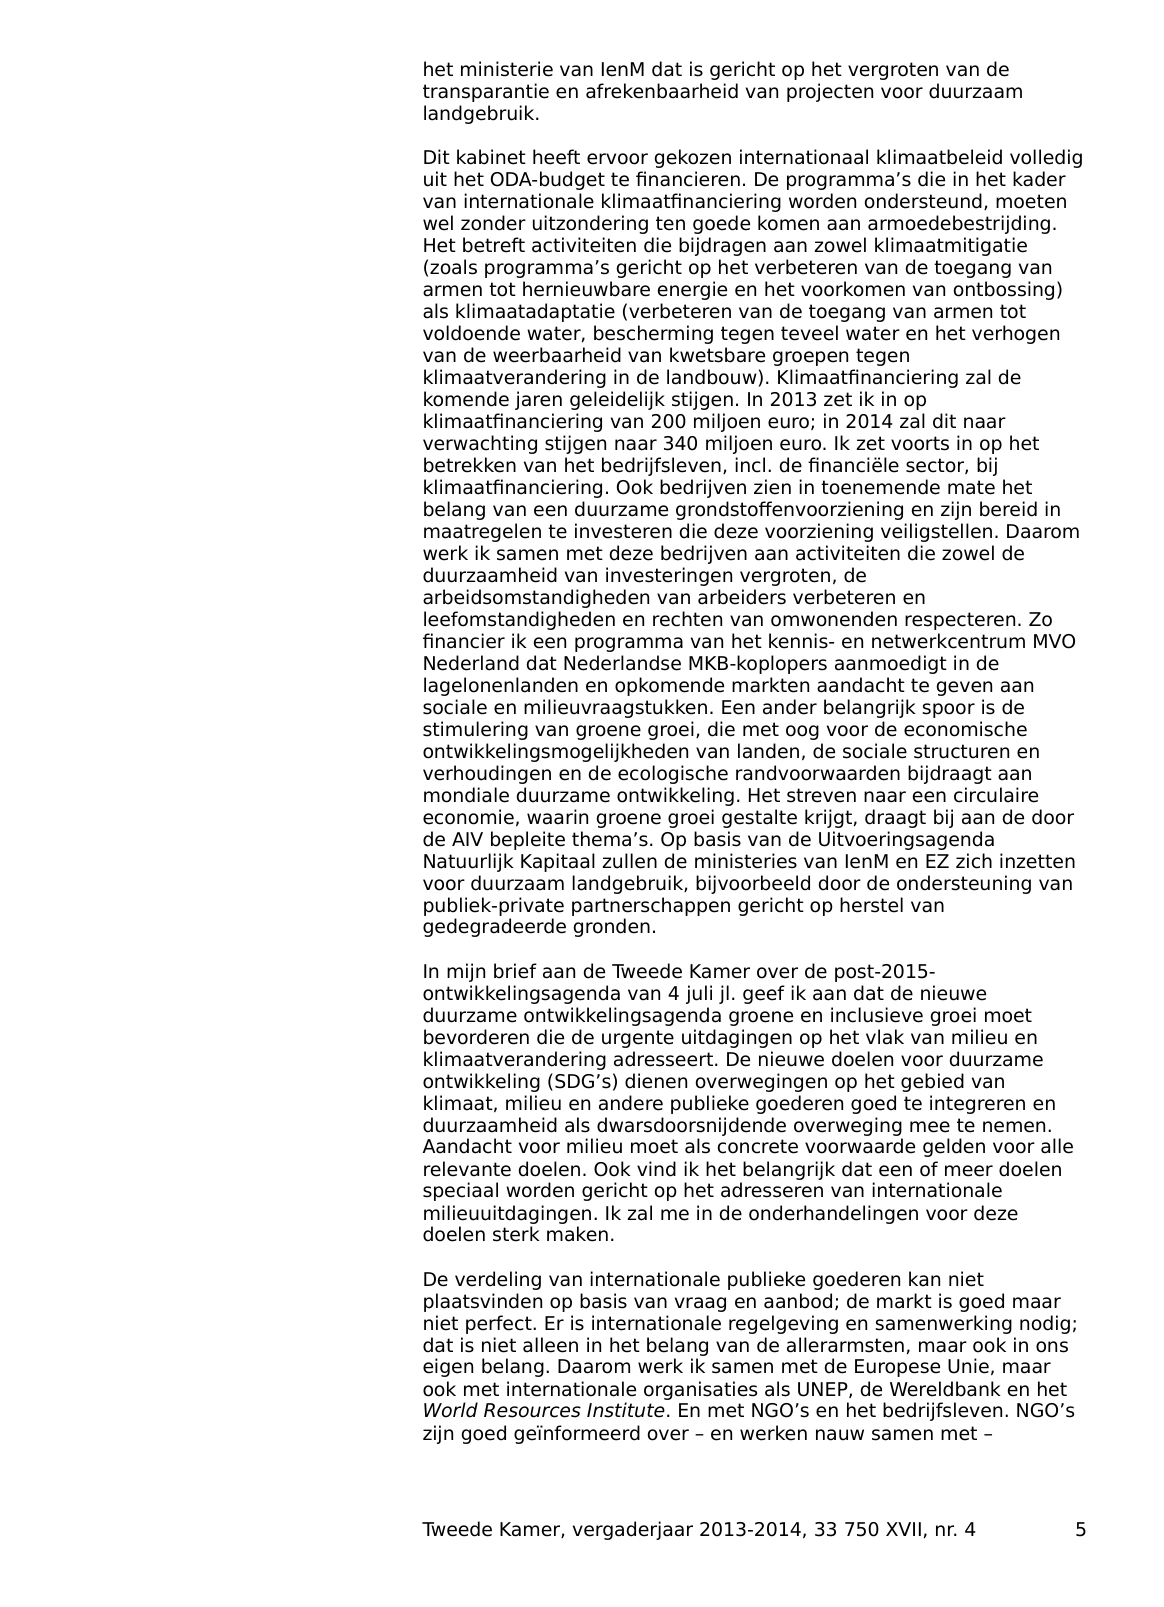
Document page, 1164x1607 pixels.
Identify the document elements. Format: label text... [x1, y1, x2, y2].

text het ministerie van IenM dat is gericht op het vergroten van de transparantie en afrekenbaarheid van projecten voor duurzaam landgebruik. [422, 59, 1087, 125]
text Dit kabinet heeft ervoor gekozen internationaal klimaatbeleid volledig uit het ODA-budget te financieren. De programma’s die in het kader van internationale klimaatfinanciering worden ondersteund, moeten wel zonder uitzondering ten goede komen aan armoedebestrijding. Het betreft activiteiten die bijdragen aan zowel klimaatmitigatie (zoals programma’s gericht op het verbeteren van de toegang van armen tot hernieuwbare energie en het voorkomen van ontbossing) als klimaatadaptatie (verbeteren van de toegang van armen tot voldoende water, bescherming tegen teveel water en het verhogen van de weerbaarheid van kwetsbare groepen tegen klimaatverandering in de landbouw). Klimaatfinanciering zal de komende jaren geleidelijk stijgen. In 2013 zet ik in op klimaatfinanciering van 200 miljoen euro; in 2014 zal dit naar verwachting stijgen naar 340 miljoen euro. Ik zet voorts in op het betrekken van het bedrijfsleven, incl. de financiële sector, bij klimaatfinanciering. Ook bedrijven zien in toenemende mate het belang van een duurzame grondstoffenvoorziening en zijn bereid in maatregelen te investeren die deze voorziening veiligstellen. Daarom werk ik samen met deze bedrijven aan activiteiten die zowel de duurzaamheid van investeringen vergroten, de arbeidsomstandigheden van arbeiders verbeteren en leefomstandigheden en rechten van omwonenden respecteren. Zo financier ik een programma van het kennis- en netwerkcentrum MVO Nederland dat Nederlandse MKB-koplopers aanmoedigt in de lagelonenlanden en opkomende markten aandacht te geven aan sociale en milieuvraagstukken. Een ander belangrijk spoor is de stimulering van groene groei, die met oog voor de economische ontwikkelingsmogelijkheden van landen, de sociale structuren en verhoudingen en de ecologische randvoorwaarden bijdraagt aan mondiale duurzame ontwikkeling. Het streven naar een circulaire economie, waarin groene groei gestalte krijgt, draagt bij aan de door de AIV bepleite thema’s. Op basis van de Uitvoeringsagenda Natuurlijk Kapitaal zullen de ministeries van IenM en EZ zich inzetten voor duurzaam landgebruik, bijvoorbeeld door de ondersteuning van publiek-private partnerschappen gericht op herstel van gedegradeerde gronden. [422, 147, 1087, 938]
text In mijn brief aan de Tweede Kamer over de post-2015-ontwikkelingsagenda van 4 juli jl. geef ik aan dat de nieuwe duurzame ontwikkelingsagenda groene en inclusieve groei moet bevorderen die de urgente uitdagingen op het vlak van milieu en klimaatverandering adresseert. De nieuwe doelen voor duurzame ontwikkeling (SDG’s) dienen overwegingen op het gebied van klimaat, milieu en andere publieke goederen goed te integreren en duurzaamheid als dwarsdoorsnijdende overweging mee te nemen. Aandacht voor milieu moet als concrete voorwaarde gelden voor alle relevante doelen. Ook vind ik het belangrijk dat een of meer doelen speciaal worden gericht op het adresseren van internationale milieuuitdagingen. Ik zal me in de onderhandelingen voor deze doelen sterk maken. [422, 961, 1087, 1246]
text De verdeling van internationale publieke goederen kan niet plaatsvinden op basis van vraag en aanbod; de markt is goed maar niet perfect. Er is internationale regelgeving en samenwerking nodig; dat is niet alleen in het belang van de allerarmsten, maar ook in ons eigen belang. Daarom werk ik samen met de Europese Unie, maar ook met internationale organisaties als UNEP, de Wereldbank en het World Resources Institute. En met NGO’s en het bedrijfsleven. NGO’s zijn goed geïnformeerd over – en werken nauw samen met – [422, 1268, 1087, 1444]
